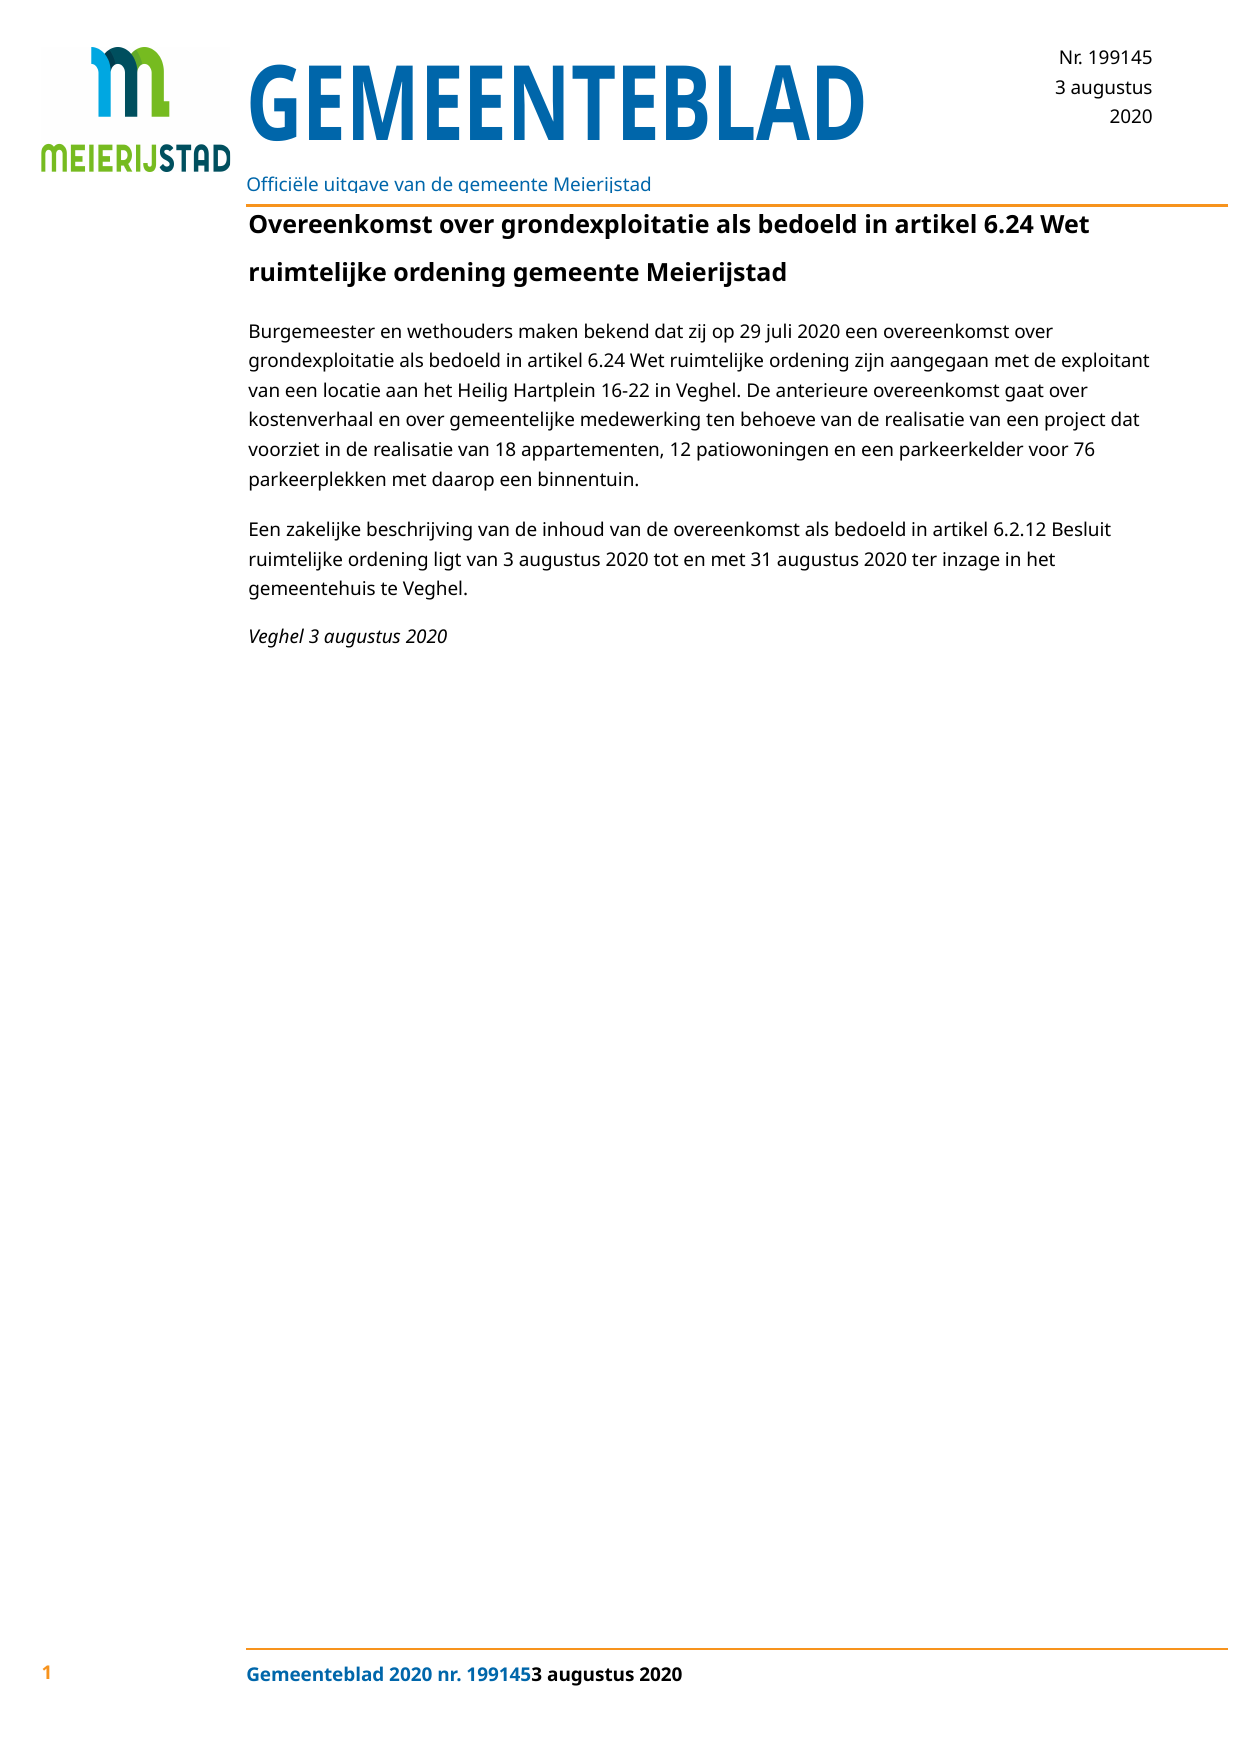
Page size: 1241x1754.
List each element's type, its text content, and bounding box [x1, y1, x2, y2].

text Overeenkomst over grondexploitatie als bedoeld in artikel 6.24 Wet ruimtelijke ordening gemeente Meierijstad [248, 207, 1152, 288]
picture [41, 47, 231, 172]
text Burgemeester en wethouders maken bekend dat zij op 29 juli 2020 een overeenkomst over grondexploitatie als bedoeld in artikel 6.24 Wet ruimtelijke ordening zijn aangegaan met de exploitant van een locatie aan het Heilig Hartplein 16-22 in Veghel. De anterieure overeenkomst gaat over kostenverhaal en over gemeentelijke medewerking ten behoeve van de realisatie van een project dat voorziet in de realisatie van 18 appartementen, 12 patiowoningen en een parkeerkelder voor 76 parkeerplekken met daarop een binnentuin. [248, 318, 1152, 492]
text Veghel 3 augustus 2020 [248, 623, 1152, 649]
text Een zakelijke beschrijving van de inhoud van de overeenkomst als bedoeld in artikel 6.2.12 Besluit ruimtelijke ordening ligt van 3 augustus 2020 tot en met 31 augustus 2020 ter inzage in het gemeentehuis te Veghel. [248, 516, 1152, 601]
